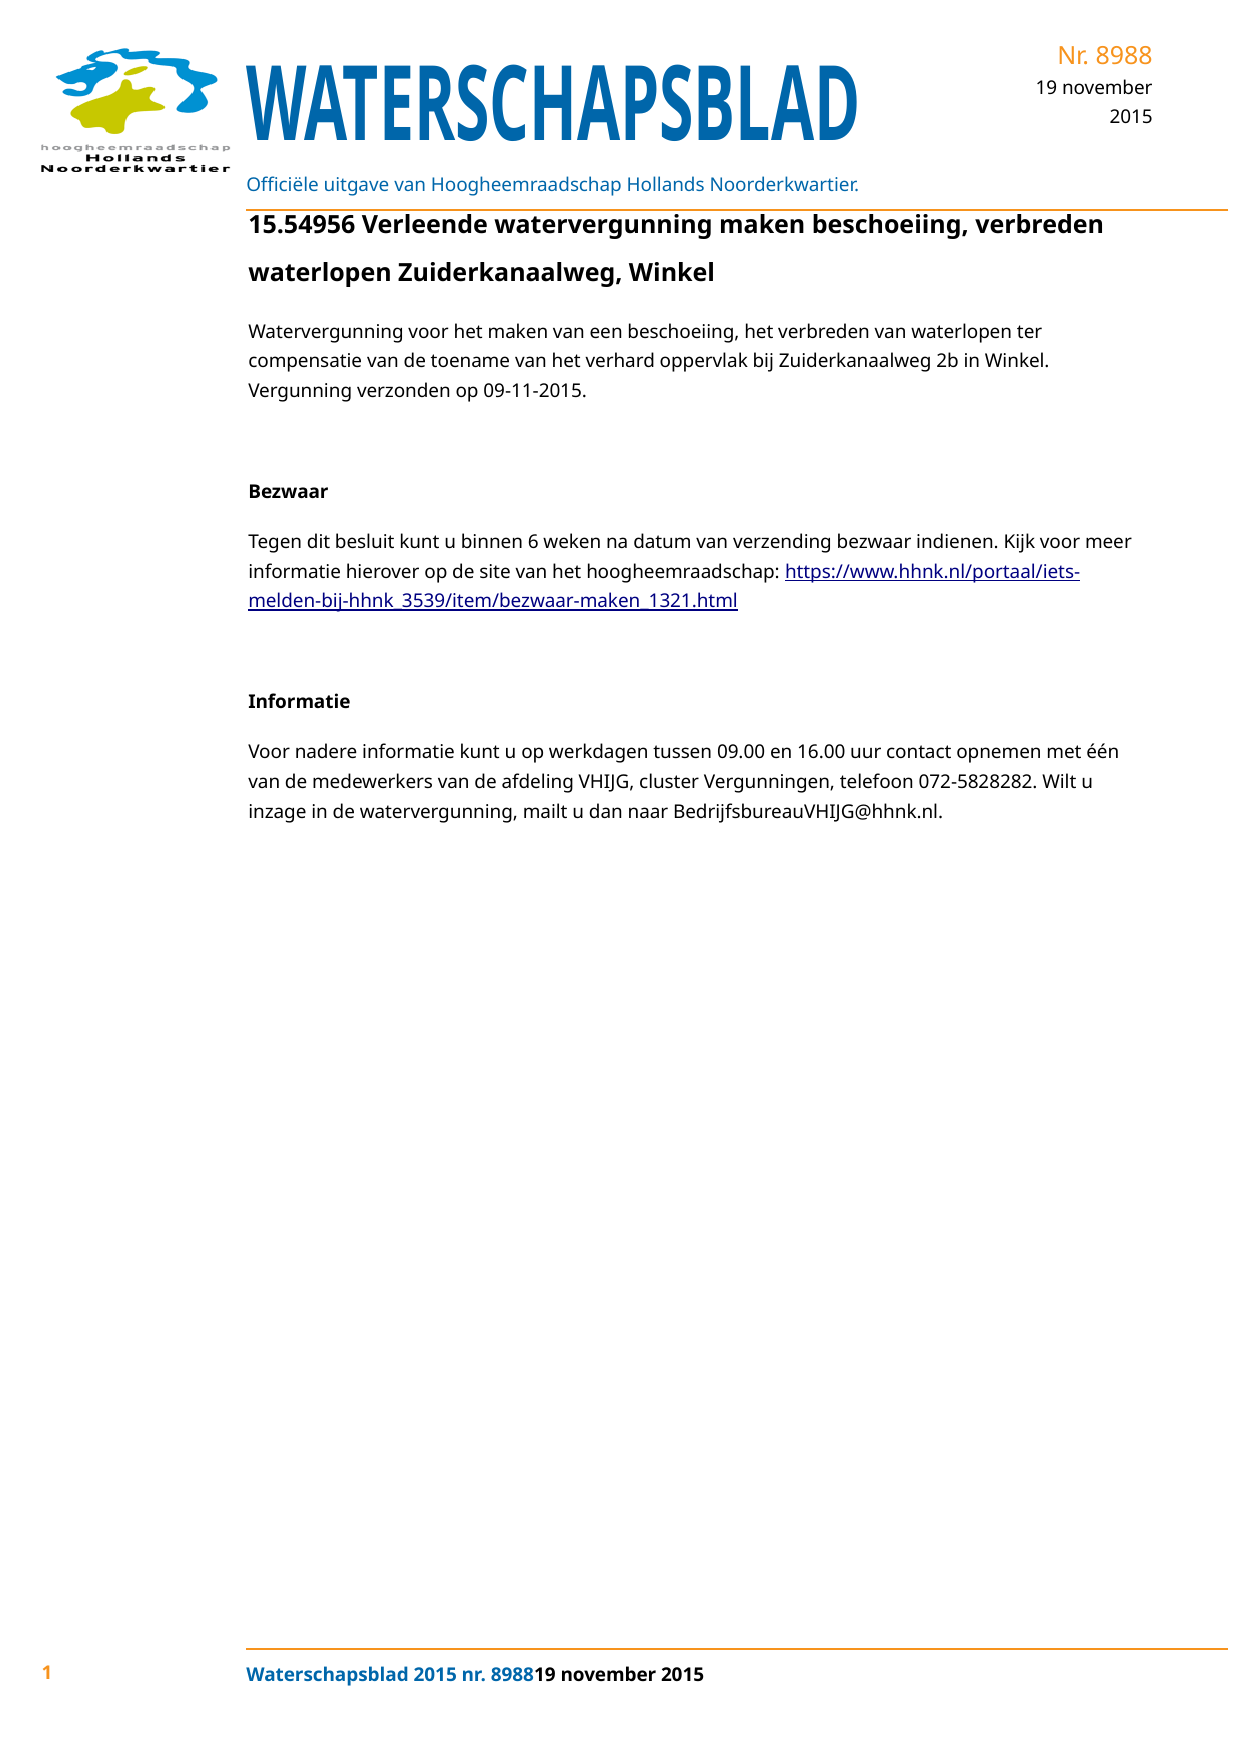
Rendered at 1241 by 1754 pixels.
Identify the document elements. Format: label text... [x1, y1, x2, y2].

text Bezwaar [248, 478, 1152, 504]
text Watervergunning voor het maken van een beschoeiing, het verbreden van waterlopen ter compensatie van de toename van het verhard oppervlak bij Zuiderkanaalweg 2b in Winkel. Vergunning verzonden op 09-11-2015. [248, 318, 1152, 403]
picture [41, 47, 231, 172]
text Voor nadere informatie kunt u op werkdagen tussen 09.00 en 16.00 uur contact opnemen met één van de medewerkers van de afdeling VHIJG, cluster Vergunningen, telefoon 072-5828282. Wilt u inzage in de watervergunning, mailt u dan naar BedrijfsbureauVHIJG@hhnk.nl. [248, 739, 1152, 824]
text 15.54956 Verleende watervergunning maken beschoeiing, verbreden waterlopen Zuiderkanaalweg, Winkel [248, 211, 1152, 288]
text Informatie [248, 688, 1152, 714]
text Tegen dit besluit kunt u binnen 6 weken na datum van verzending bezwaar indienen. Kijk voor meer informatie hierover op de site van het hoogheemraadschap: https://www.hhnk.nl/portaal/iets-melden-bij-hhnk_3539/item/bezwaar-maken_1321.html [248, 528, 1152, 613]
